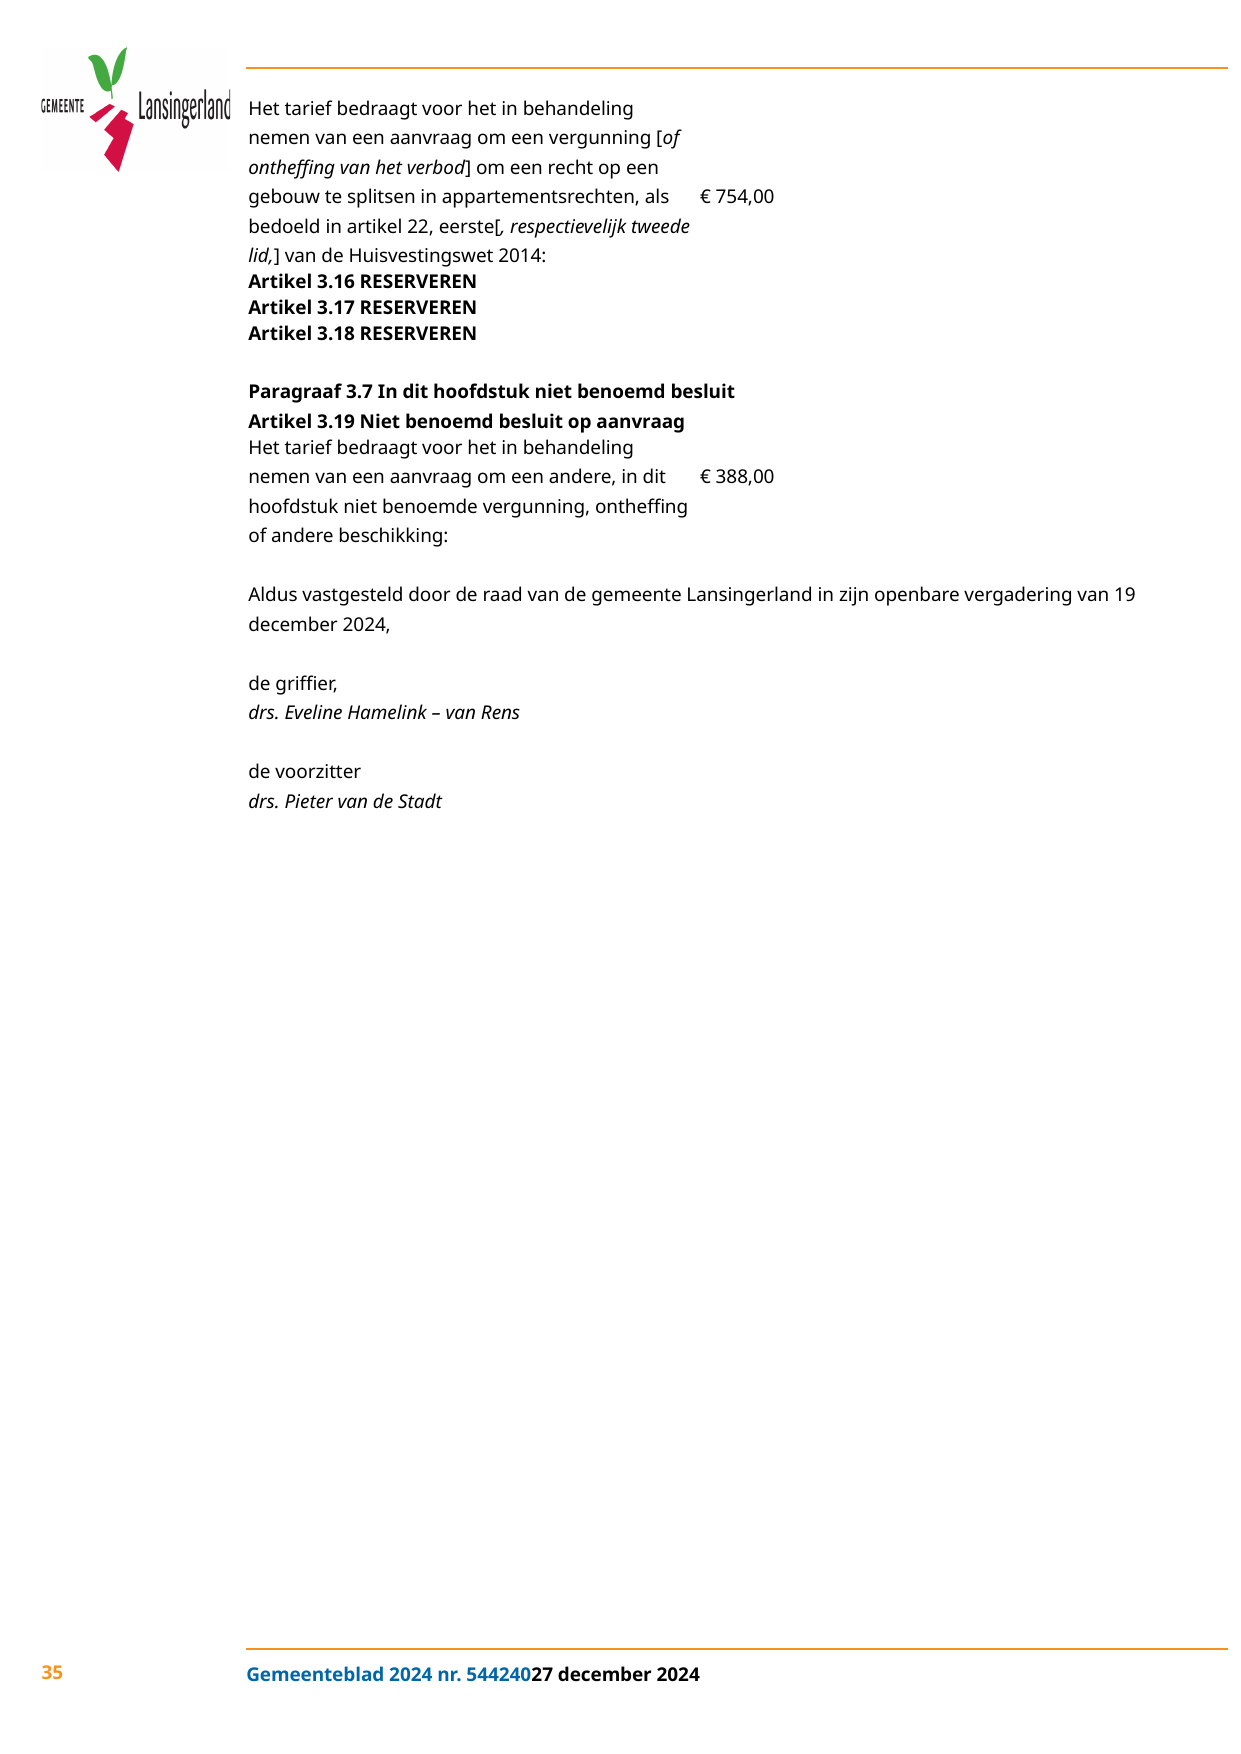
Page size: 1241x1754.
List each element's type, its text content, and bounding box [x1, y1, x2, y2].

table_cell [700, 320, 1152, 346]
table_header Artikel 3.19 Niet benoemd besluit op aanvraag [248, 408, 700, 434]
table_cell Het tarief bedraagt voor het in behandeling nemen van een aanvraag om een andere, in dit hoofdstuk niet benoemde vergunning, ontheffing of andere beschikking: [248, 434, 700, 548]
text drs. Eveline Hamelink – van Rens [248, 699, 1152, 725]
text de voorzitter [248, 759, 1152, 784]
table_cell Artikel 3.18 RESERVEREN [248, 320, 700, 346]
picture [41, 47, 231, 172]
table_cell Het tarief bedraagt voor het in behandeling nemen van een aanvraag om een vergunning [of ontheffing van het verbod] om een recht op een gebouw te splitsen in appartementsrechten, als bedoeld in artikel 22, eerste[, respectievelijk tweede lid,] van de Huisvestingswet 2014: [248, 95, 700, 268]
table_cell [700, 269, 1152, 294]
text drs. Pieter van de Stadt [248, 788, 1152, 814]
text Paragraaf 3.7 In dit hoofdstuk niet benoemd besluit [248, 378, 1152, 404]
table_header [700, 408, 1152, 434]
table_cell Artikel 3.17 RESERVEREN [248, 294, 700, 320]
table_cell € 388,00 [700, 434, 1152, 548]
table_cell € 754,00 [700, 95, 1152, 268]
table_cell [700, 294, 1152, 320]
text Aldus vastgesteld door de raad van de gemeente Lansingerland in zijn openbare vergadering van 19 december 2024, [248, 581, 1152, 636]
table_cell Artikel 3.16 RESERVEREN [248, 269, 700, 294]
text de griffier, [248, 670, 1152, 696]
